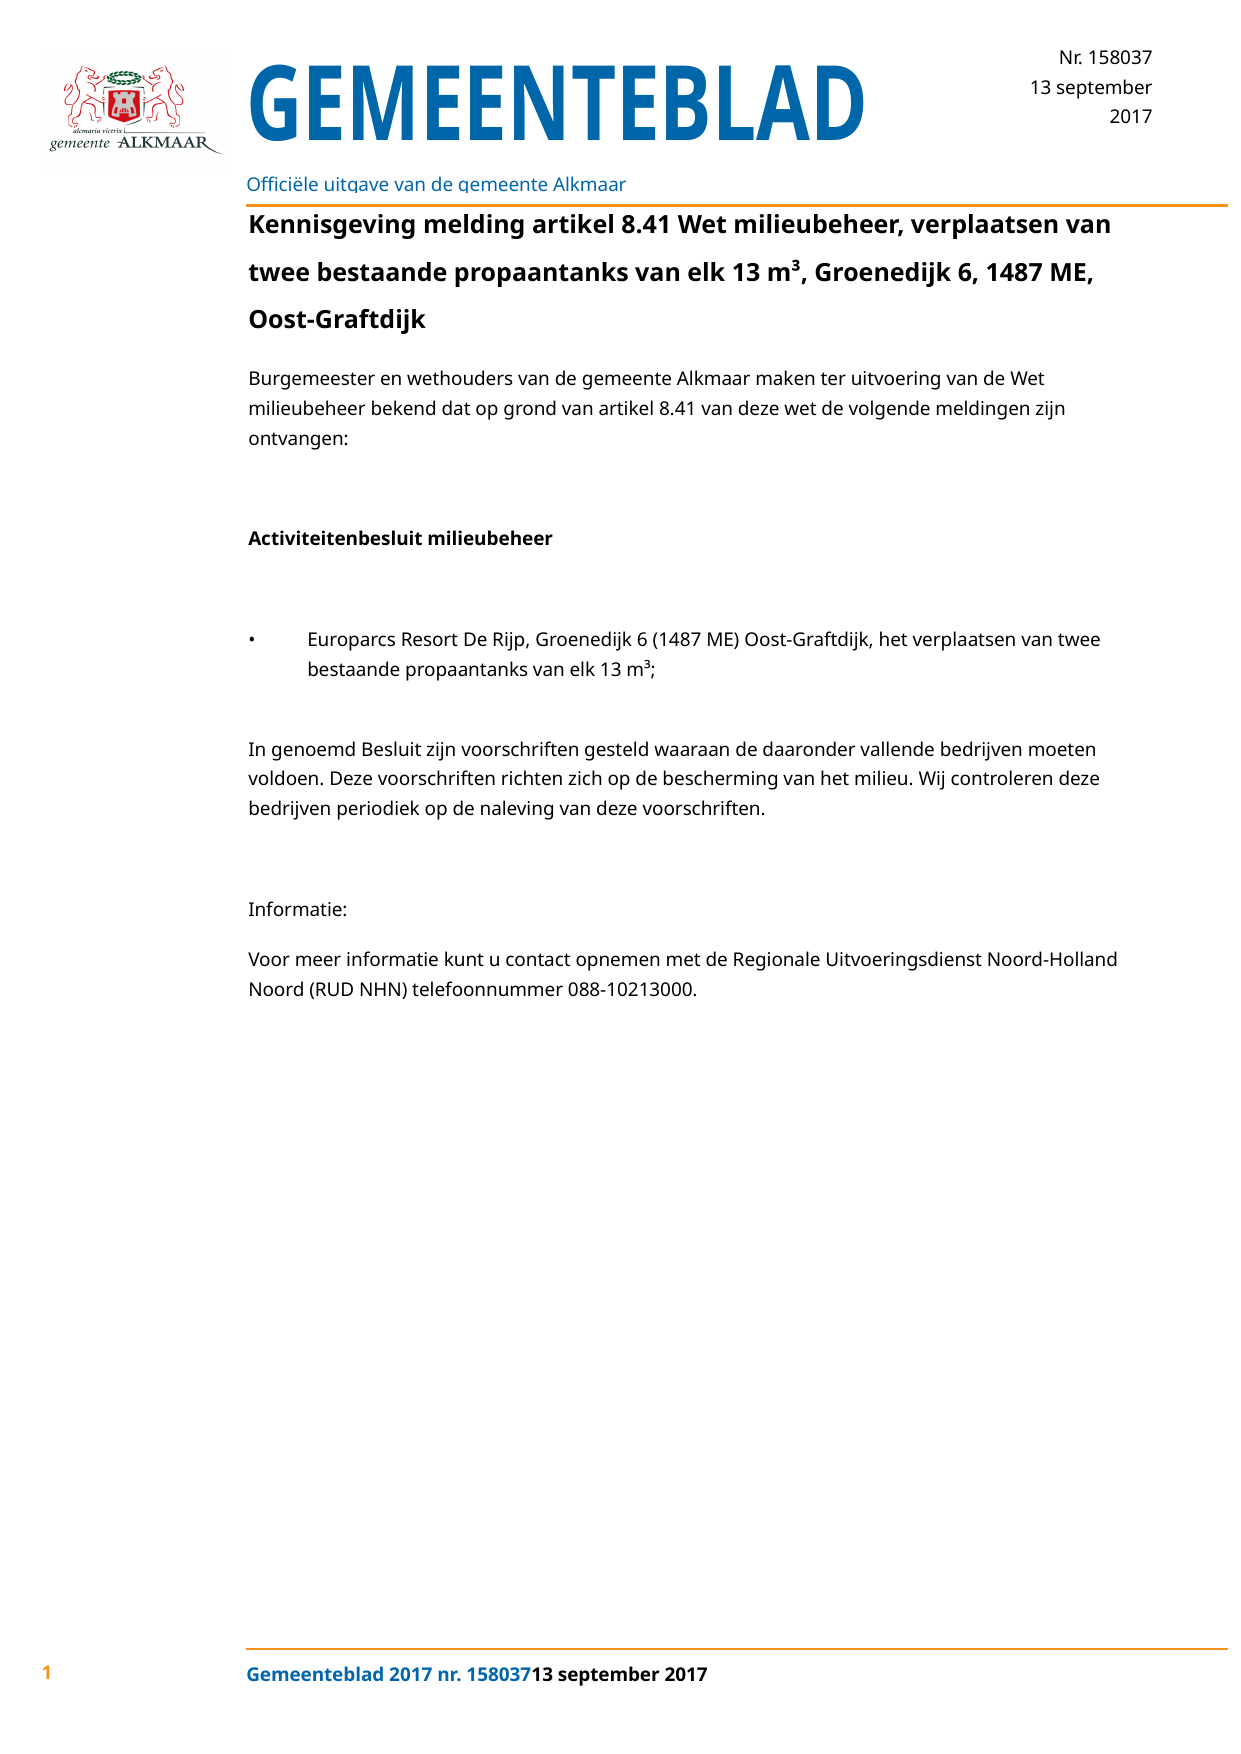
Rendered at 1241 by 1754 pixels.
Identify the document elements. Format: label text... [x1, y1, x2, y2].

text Activiteitenbesluit milieubeheer [248, 526, 1152, 551]
text Voor meer informatie kunt u contact opnemen met de Regionale Uitvoeringsdienst Noord-Holland Noord (RUD NHN) telefoonnummer 088-10213000. [248, 946, 1152, 1002]
list Europarcs Resort De Rijp, Groenedijk 6 (1487 ME) Oost-Graftdijk, het verplaatsen van twee bestaande propaantanks van elk 13 m³; [248, 626, 1152, 682]
picture [41, 47, 231, 172]
text Informatie: [248, 896, 1152, 922]
text Burgemeester en wethouders van de gemeente Alkmaar maken ter uitvoering van de Wet milieubeheer bekend dat op grond van artikel 8.41 van deze wet de volgende meldingen zijn ontvangen: [248, 366, 1152, 450]
text In genoemd Besluit zijn voorschriften gesteld waaraan de daaronder vallende bedrijven moeten voldoen. Deze voorschriften richten zich op de bescherming van het milieu. Wij controleren deze bedrijven periodiek op de naleving van deze voorschriften. [248, 736, 1152, 821]
text Kennisgeving melding artikel 8.41 Wet milieubeheer, verplaatsen van twee bestaande propaantanks van elk 13 m³, Groenedijk 6, 1487 ME, Oost-Graftdijk [248, 207, 1152, 336]
